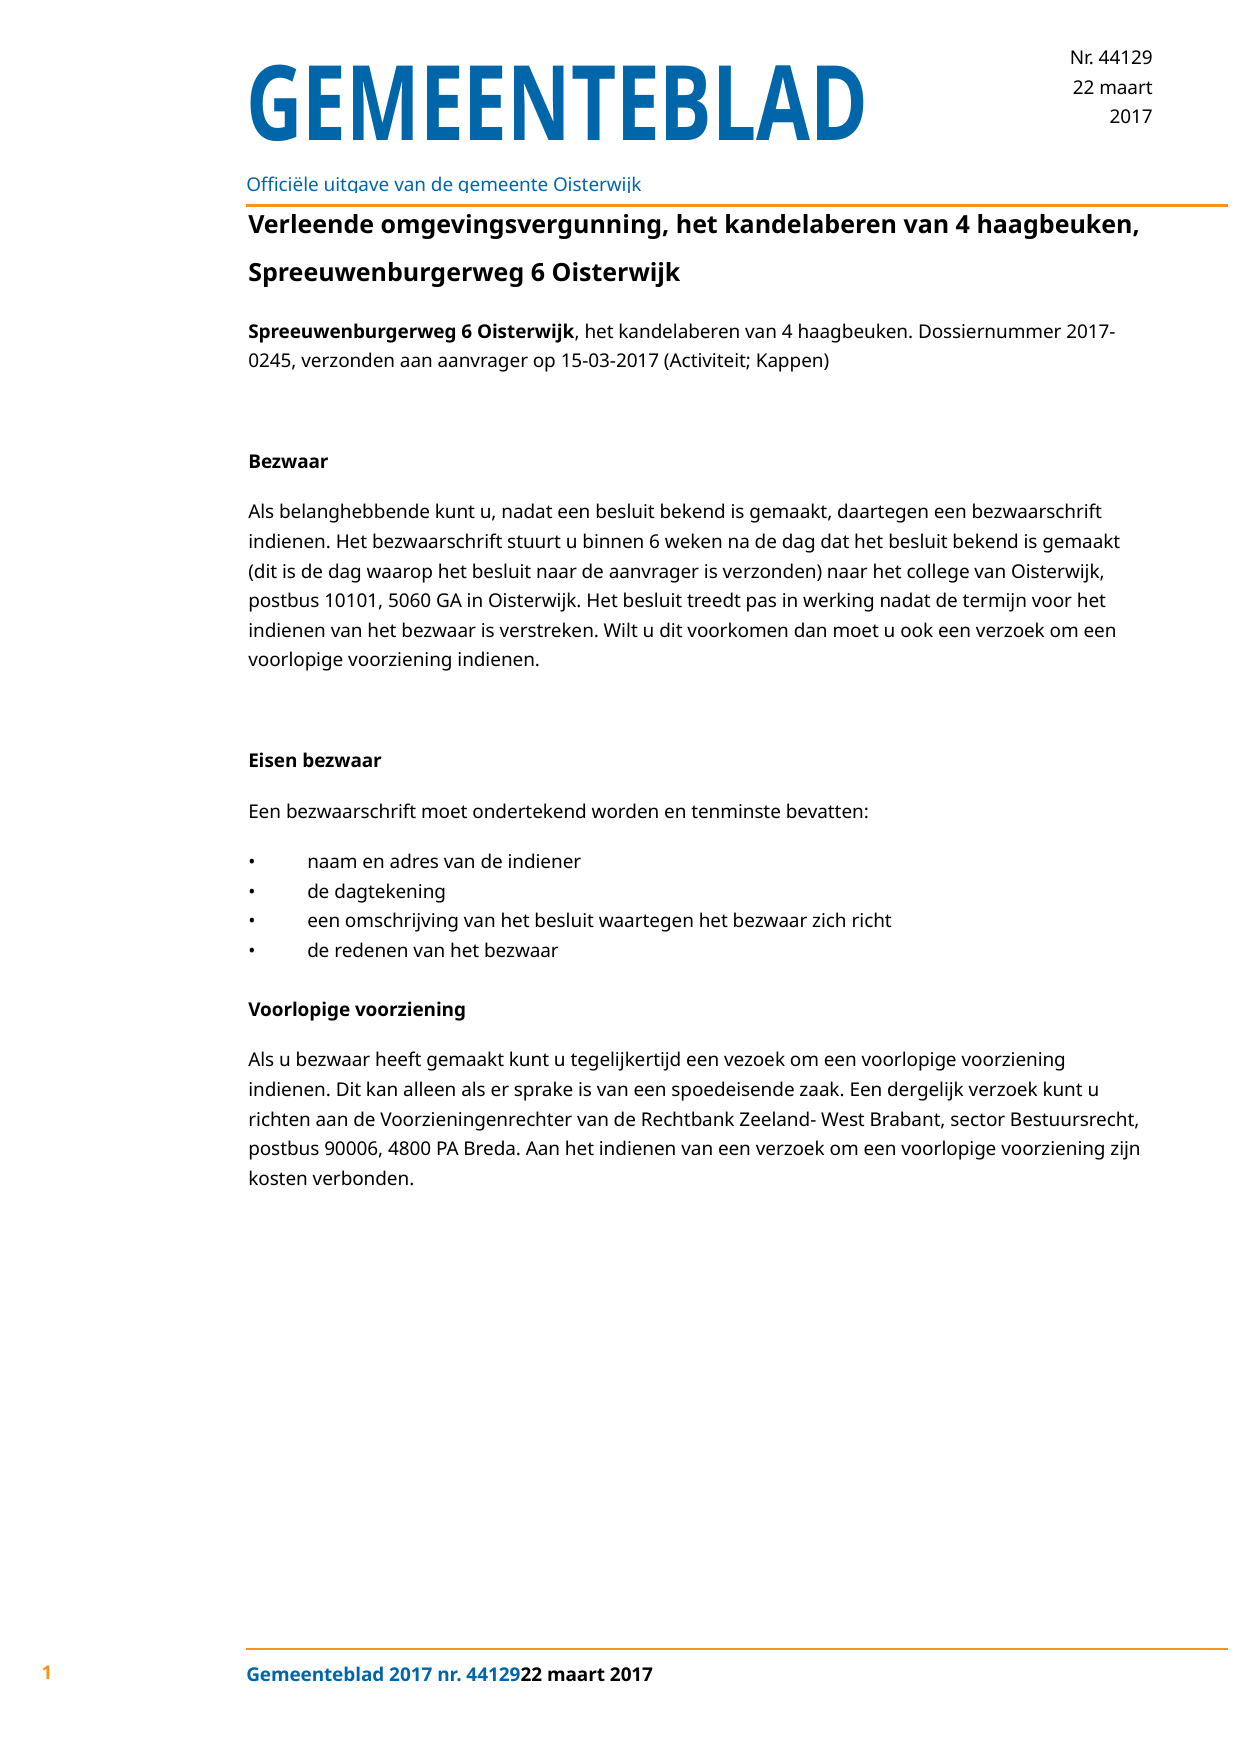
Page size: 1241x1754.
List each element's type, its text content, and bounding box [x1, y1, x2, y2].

text Als belanghebbende kunt u, nadat een besluit bekend is gemaakt, daartegen een bezwaarschrift indienen. Het bezwaarschrift stuurt u binnen 6 weken na de dag dat het besluit bekend is gemaakt (dit is de dag waarop het besluit naar de aanvrager is verzonden) naar het college van Oisterwijk, postbus 10101, 5060 GA in Oisterwijk. Het besluit treedt pas in werking nadat de termijn voor het indienen van het bezwaar is verstreken. Wilt u dit voorkomen dan moet u ook een verzoek om een voorlopige voorziening indienen. [248, 499, 1152, 672]
list de dagtekening [248, 878, 1152, 904]
text Als u bezwaar heeft gemaakt kunt u tegelijkertijd een vezoek om een voorlopige voorziening indienen. Dit kan alleen als er sprake is van een spoedeisende zaak. Een dergelijk verzoek kunt u richten aan de Voorzieningenrechter van de Rechtbank Zeeland- West Brabant, sector Bestuursrecht, postbus 90006, 4800 PA Breda. Aan het indienen van een verzoek om een voorlopige voorziening zijn kosten verbonden. [248, 1047, 1152, 1191]
picture [41, 47, 231, 172]
text Bezwaar [248, 448, 1152, 474]
text Een bezwaarschrift moet ondertekend worden en tenminste bevatten: [248, 798, 1152, 824]
list een omschrijving van het besluit waartegen het bezwaar zich richt [248, 907, 1152, 933]
text Eisen bezwaar [248, 747, 1152, 773]
list de redenen van het bezwaar [248, 937, 1152, 963]
text Voorlopige voorziening [248, 996, 1152, 1022]
list naam en adres van de indiener [248, 848, 1152, 874]
text Spreeuwenburgerweg 6 Oisterwijk, het kandelaberen van 4 haagbeuken. Dossiernummer 2017-0245, verzonden aan aanvrager op 15-03-2017 (Activiteit; Kappen) [248, 318, 1152, 373]
text Verleende omgevingsvergunning, het kandelaberen van 4 haagbeuken, Spreeuwenburgerweg 6 Oisterwijk [248, 207, 1152, 288]
